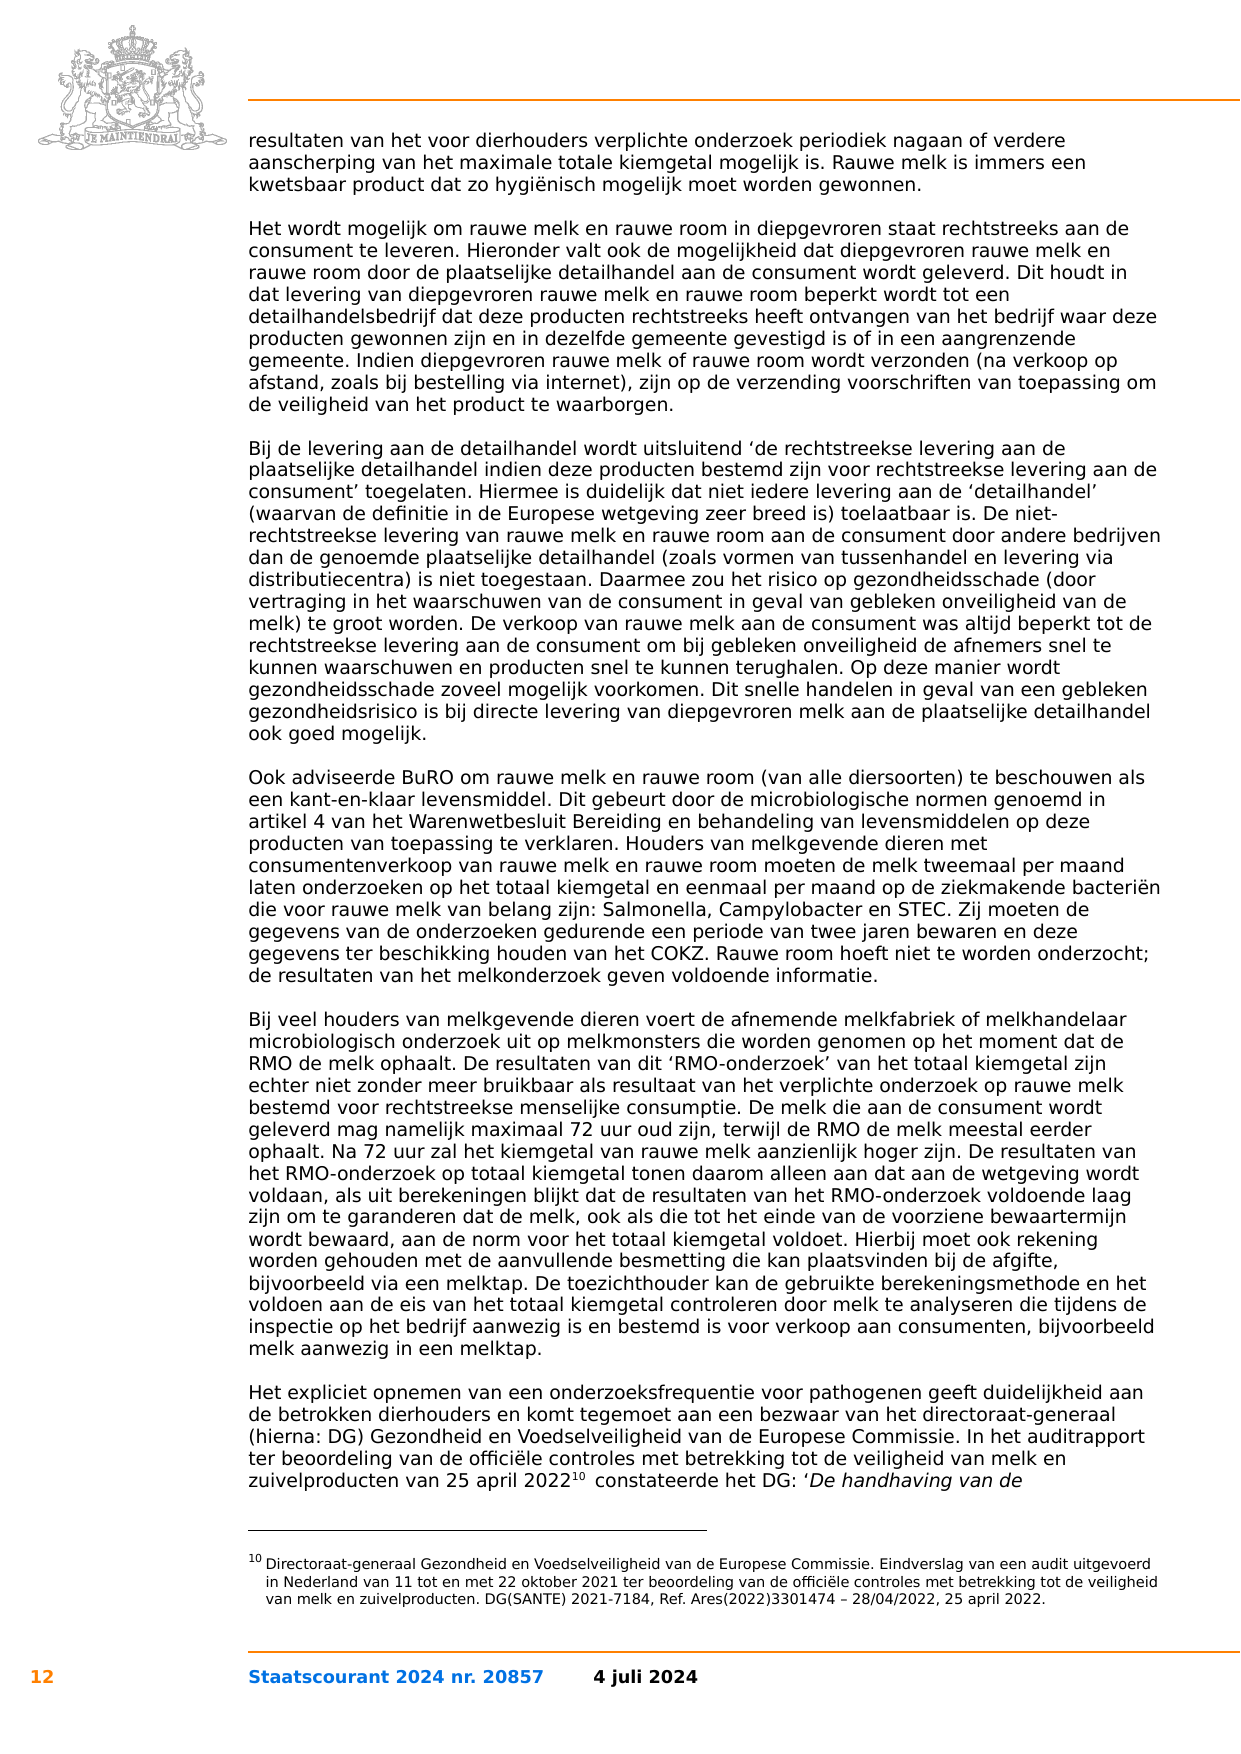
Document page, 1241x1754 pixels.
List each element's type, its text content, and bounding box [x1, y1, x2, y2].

text Directoraat-generaal Gezondheid en Voedselveiligheid van de Europese Commissie. Eindverslag van een audit uitgevoerd in Nederland van 11 tot en met 22 oktober 2021 ter beoordeling van de officiële controles met betrekking tot de veiligheid van melk en zuivelproducten. DG(SANTE) 2021-7184, Ref. Ares(2022)3301474 – 28/04/2022, 25 april 2022. [248, 1552, 1163, 1608]
picture [38, 25, 227, 150]
text Het expliciet opnemen van een onderzoeksfrequentie voor pathogenen geeft duidelijkheid aan de betrokken dierhouders en komt tegemoet aan een bezwaar van het directoraat-generaal (hierna: DG) Gezondheid en Voedselveiligheid van de Europese Commissie. In het auditrapport ter beoordeling van de officiële controles met betrekking tot de veiligheid van melk en zuivelproducten van 25 april 2022 constateerde het DG: ‘De handhaving van de [248, 1382, 1163, 1492]
text Bij de levering aan de detailhandel wordt uitsluitend ‘de rechtstreekse levering aan de plaatselijke detailhandel indien deze producten bestemd zijn voor rechtstreekse levering aan de consument’ toegelaten. Hiermee is duidelijk dat niet iedere levering aan de ‘detailhandel’ (waarvan de definitie in de Europese wetgeving zeer breed is) toelaatbaar is. De niet-rechtstreekse levering van rauwe melk en rauwe room aan de consument door andere bedrijven dan de genoemde plaatselijke detailhandel (zoals vormen van tussenhandel en levering via distributiecentra) is niet toegestaan. Daarmee zou het risico op gezondheidsschade (door vertraging in het waarschuwen van de consument in geval van gebleken onveiligheid van de melk) te groot worden. De verkoop van rauwe melk aan de consument was altijd beperkt tot de rechtstreekse levering aan de consument om bij gebleken onveiligheid de afnemers snel te kunnen waarschuwen en producten snel te kunnen terughalen. Op deze manier wordt gezondheidsschade zoveel mogelijk voorkomen. Dit snelle handelen in geval van een gebleken gezondheidsrisico is bij directe levering van diepgevroren melk aan de plaatselijke detailhandel ook goed mogelijk. [248, 437, 1163, 745]
text Ook adviseerde BuRO om rauwe melk en rauwe room (van alle diersoorten) te beschouwen als een kant-en-klaar levensmiddel. Dit gebeurt door de microbiologische normen genoemd in artikel 4 van het Warenwetbesluit Bereiding en behandeling van levensmiddelen op deze producten van toepassing te verklaren. Houders van melkgevende dieren met consumentenverkoop van rauwe melk en rauwe room moeten de melk tweemaal per maand laten onderzoeken op het totaal kiemgetal en eenmaal per maand op de ziekmakende bacteriën die voor rauwe melk van belang zijn: Salmonella, Campylobacter en STEC. Zij moeten de gegevens van de onderzoeken gedurende een periode van twee jaren bewaren en deze gegevens ter beschikking houden van het COKZ. Rauwe room hoeft niet te worden onderzocht; de resultaten van het melkonderzoek geven voldoende informatie. [248, 767, 1163, 987]
text resultaten van het voor dierhouders verplichte onderzoek periodiek nagaan of verdere aanscherping van het maximale totale kiemgetal mogelijk is. Rauwe melk is immers een kwetsbaar product dat zo hygiënisch mogelijk moet worden gewonnen. [248, 130, 1163, 196]
text Het wordt mogelijk om rauwe melk en rauwe room in diepgevroren staat rechtstreeks aan de consument te leveren. Hieronder valt ook de mogelijkheid dat diepgevroren rauwe melk en rauwe room door de plaatselijke detailhandel aan de consument wordt geleverd. Dit houdt in dat levering van diepgevroren rauwe melk en rauwe room beperkt wordt tot een detailhandelsbedrijf dat deze producten rechtstreeks heeft ontvangen van het bedrijf waar deze producten gewonnen zijn en in dezelfde gemeente gevestigd is of in een aangrenzende gemeente. Indien diepgevroren rauwe melk of rauwe room wordt verzonden (na verkoop op afstand, zoals bij bestelling via internet), zijn op de verzending voorschriften van toepassing om de veiligheid van het product te waarborgen. [248, 218, 1163, 416]
text Bij veel houders van melkgevende dieren voert de afnemende melkfabriek of melkhandelaar microbiologisch onderzoek uit op melkmonsters die worden genomen op het moment dat de RMO de melk ophaalt. De resultaten van dit ‘RMO-onderzoek’ van het totaal kiemgetal zijn echter niet zonder meer bruikbaar als resultaat van het verplichte onderzoek op rauwe melk bestemd voor rechtstreekse menselijke consumptie. De melk die aan de consument wordt geleverd mag namelijk maximaal 72 uur oud zijn, terwijl de RMO de melk meestal eerder ophaalt. Na 72 uur zal het kiemgetal van rauwe melk aanzienlijk hoger zijn. De resultaten van het RMO-onderzoek op totaal kiemgetal tonen daarom alleen aan dat aan de wetgeving wordt voldaan, als uit berekeningen blijkt dat de resultaten van het RMO-onderzoek voldoende laag zijn om te garanderen dat de melk, ook als die tot het einde van de voorziene bewaartermijn wordt bewaard, aan de norm voor het totaal kiemgetal voldoet. Hierbij moet ook rekening worden gehouden met de aanvullende besmetting die kan plaatsvinden bij de afgifte, bijvoorbeeld via een melktap. De toezichthouder kan de gebruikte berekeningsmethode en het voldoen aan de eis van het totaal kiemgetal controleren door melk te analyseren die tijdens de inspectie op het bedrijf aanwezig is en bestemd is voor verkoop aan consumenten, bijvoorbeeld melk aanwezig in een melktap. [248, 1009, 1163, 1360]
